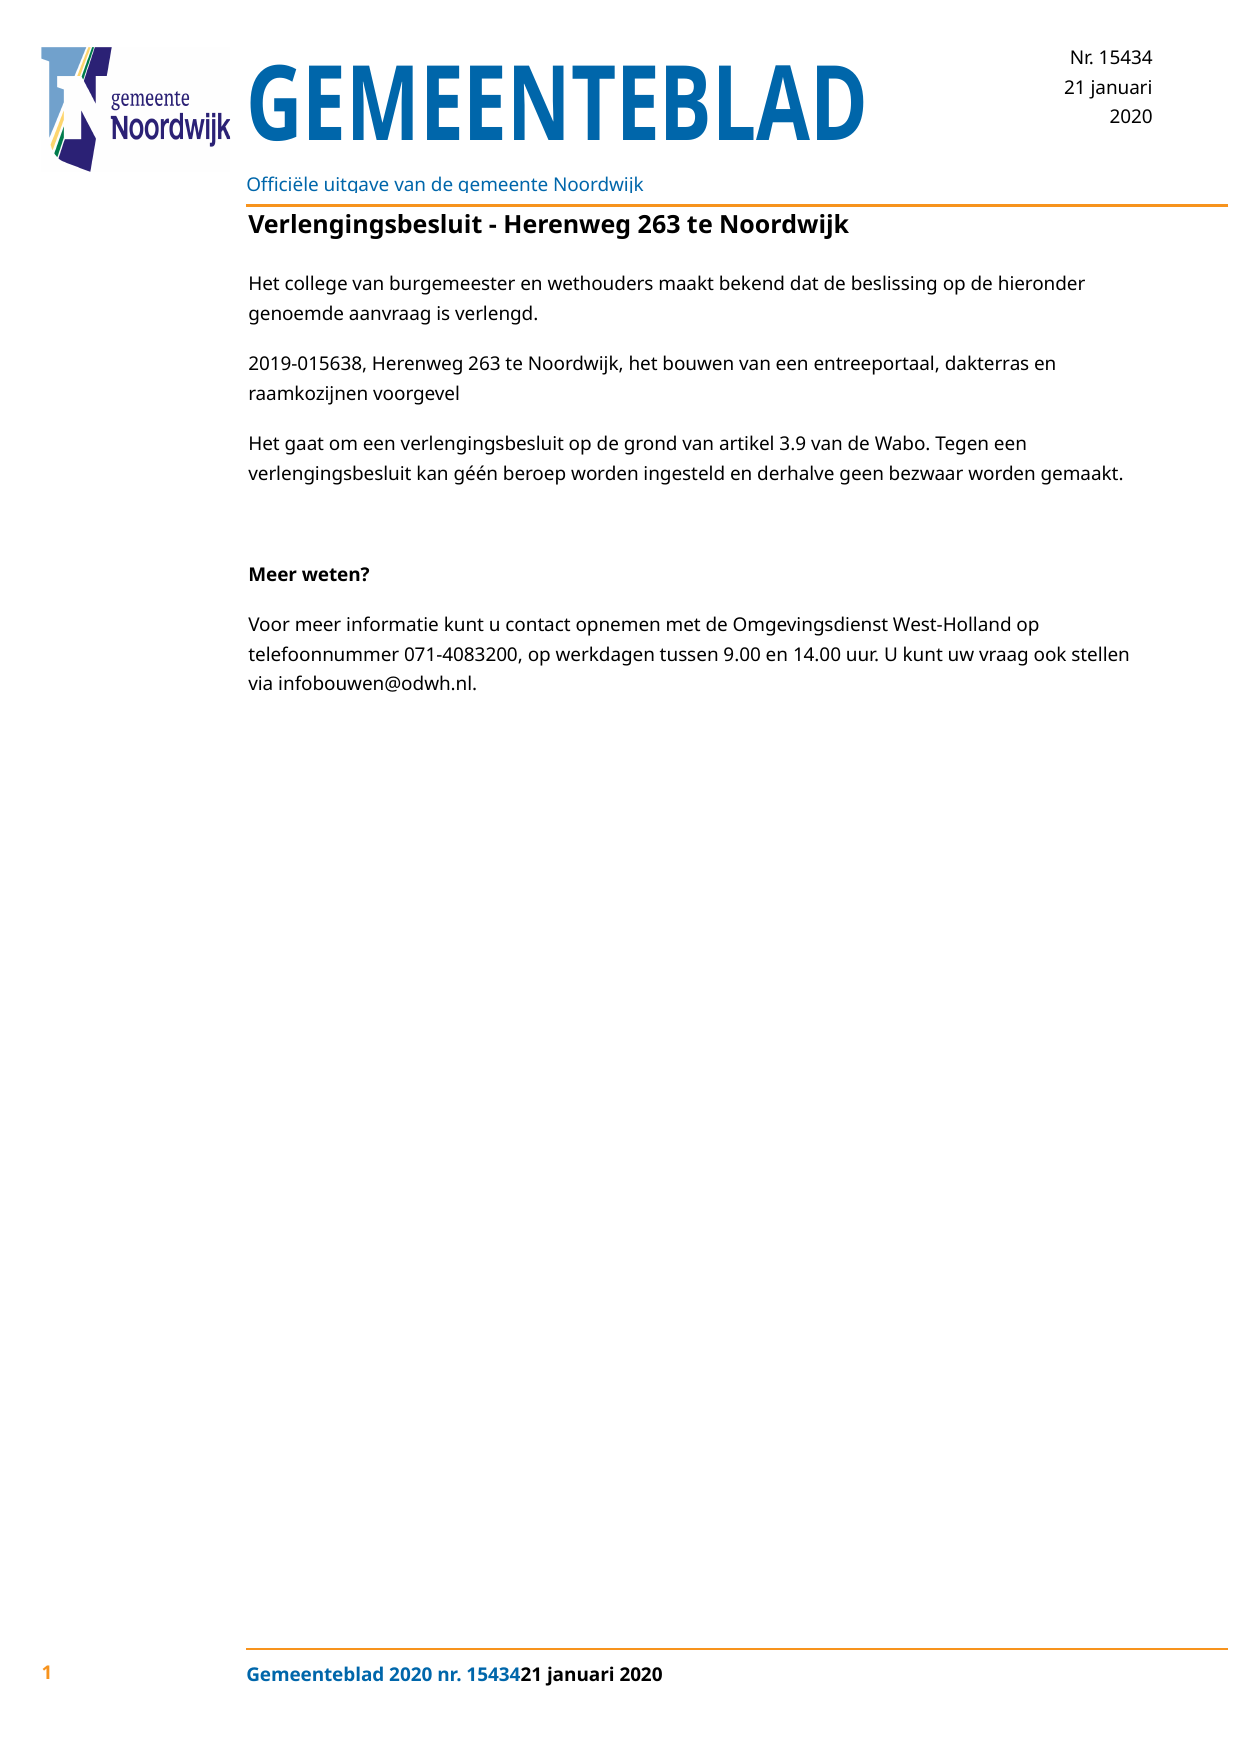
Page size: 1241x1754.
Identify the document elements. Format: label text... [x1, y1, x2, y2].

text Het gaat om een verlengingsbesluit op de grond van artikel 3.9 van de Wabo. Tegen een verlengingsbesluit kan géén beroep worden ingesteld en derhalve geen bezwaar worden gemaakt. [248, 430, 1152, 486]
text Voor meer informatie kunt u contact opnemen met de Omgevingsdienst West-Holland op telefoonnummer 071-4083200, op werkdagen tussen 9.00 en 14.00 uur. U kunt uw vraag ook stellen via infobouwen@odwh.nl. [248, 611, 1152, 696]
text Verlengingsbesluit - Herenweg 263 te Noordwijk [248, 207, 1152, 241]
text Meer weten? [248, 561, 1152, 586]
picture [41, 47, 231, 172]
text 2019-015638, Herenweg 263 te Noordwijk, het bouwen van een entreeportaal, dakterras en raamkozijnen voorgevel [248, 350, 1152, 406]
text Het college van burgemeester en wethouders maakt bekend dat de beslissing op de hieronder genoemde aanvraag is verlengd. [248, 270, 1152, 326]
